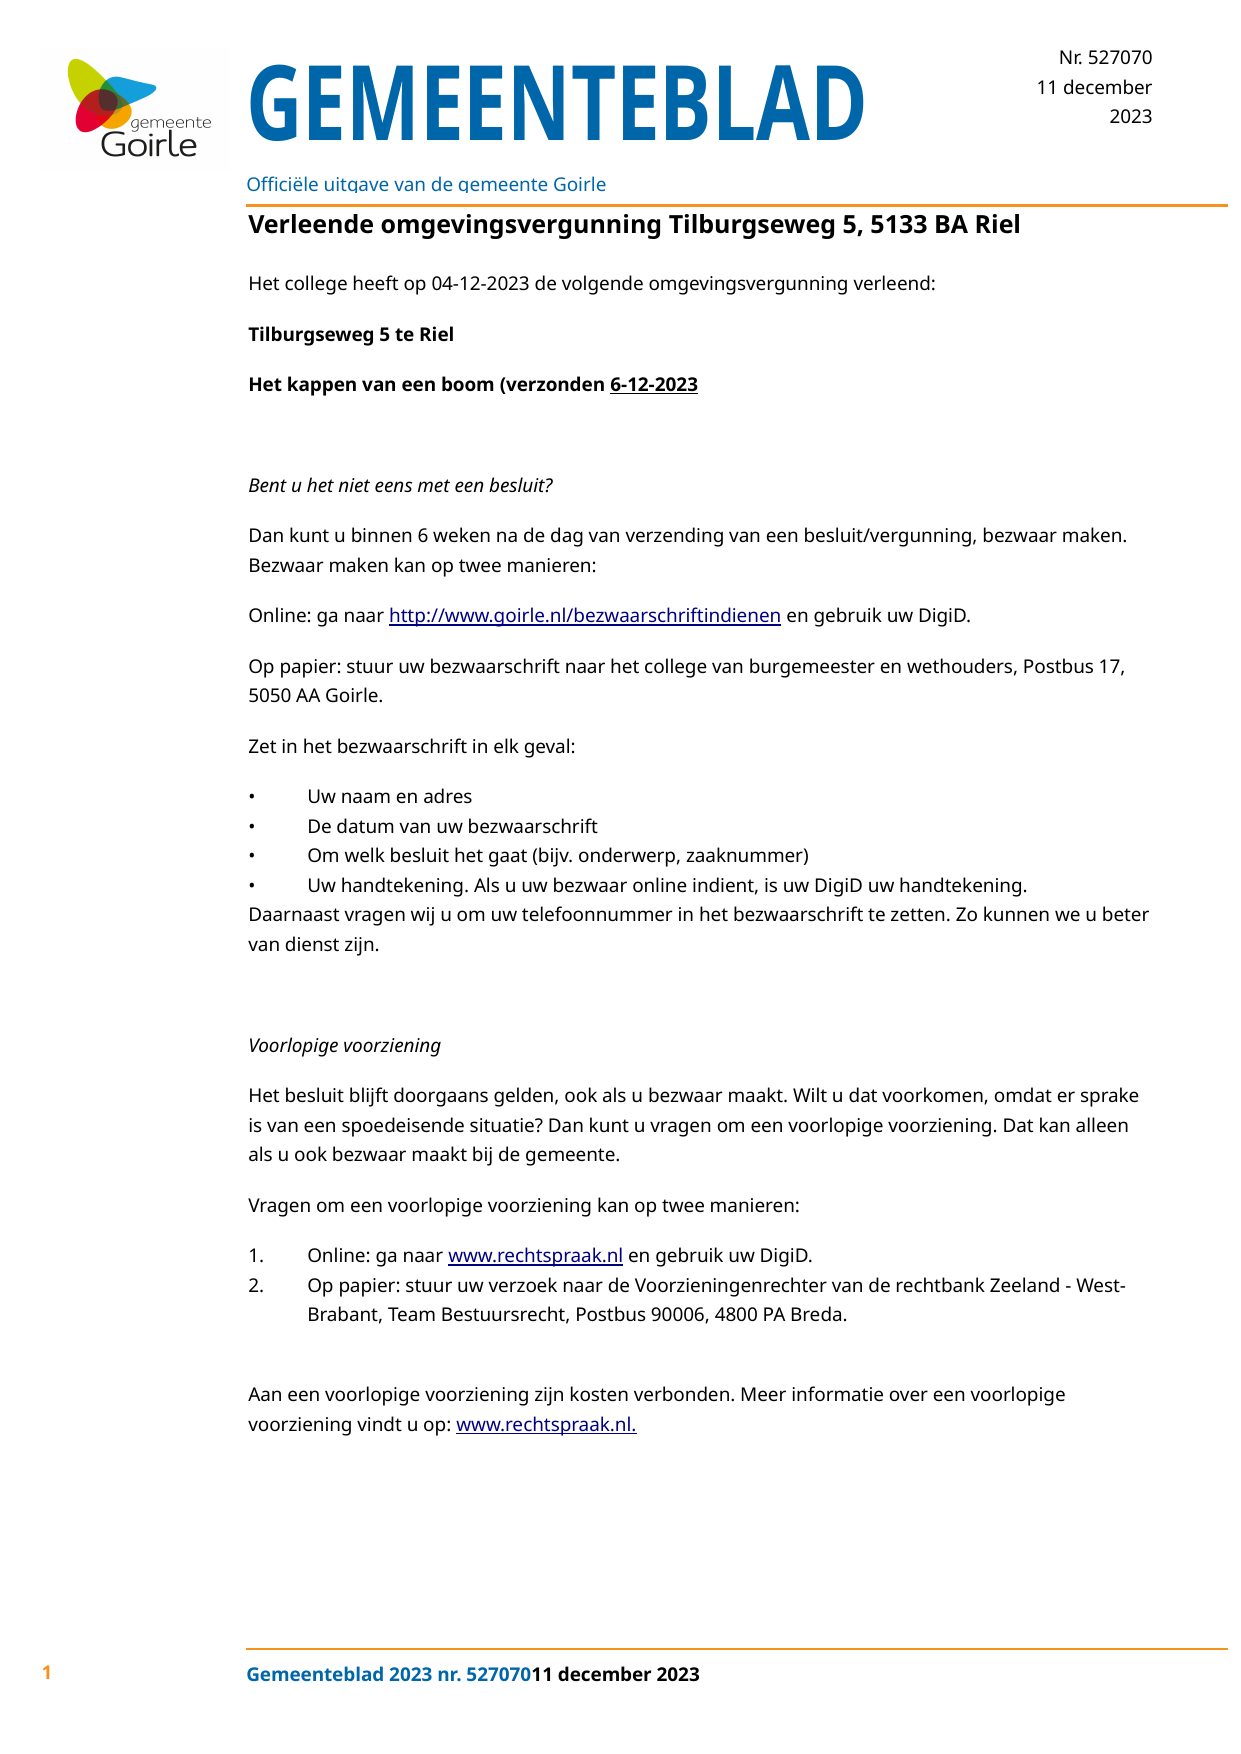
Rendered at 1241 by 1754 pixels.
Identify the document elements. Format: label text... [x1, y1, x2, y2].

text Het besluit blijft doorgaans gelden, ook als u bezwaar maakt. Wilt u dat voorkomen, omdat er sprake is van een spoedeisende situatie? Dan kunt u vragen om een voorlopige voorziening. Dat kan alleen als u ook bezwaar maakt bij de gemeente. [248, 1082, 1152, 1167]
text Voorlopige voorziening [248, 1032, 1152, 1058]
text Verleende omgevingsvergunning Tilburgseweg 5, 5133 BA Riel [248, 207, 1152, 241]
text Aan een voorlopige voorziening zijn kosten verbonden. Meer informatie over een voorlopige voorziening vindt u op: www.rechtspraak.nl. [248, 1382, 1152, 1437]
text Bent u het niet eens met een besluit? [248, 472, 1152, 498]
text Het college heeft op 04-12-2023 de volgende omgevingsvergunning verleend: [248, 270, 1152, 296]
text Daarnaast vragen wij u om uw telefoonnummer in het bezwaarschrift te zetten. Zo kunnen we u beter van dienst zijn. [248, 902, 1152, 957]
text Tilburgseweg 5 te Riel [248, 321, 1152, 346]
list Op papier: stuur uw verzoek naar de Voorzieningenrechter van de rechtbank Zeeland - West-Brabant, Team Bestuursrecht, Postbus 90006, 4800 PA Breda. [248, 1272, 1152, 1327]
list Uw handtekening. Als u uw bezwaar online indient, is uw DigiD uw handtekening. [248, 872, 1152, 898]
text Op papier: stuur uw bezwaarschrift naar het college van burgemeester en wethouders, Postbus 17, 5050 AA Goirle. [248, 653, 1152, 708]
list Uw naam en adres [248, 783, 1152, 809]
picture [41, 47, 231, 172]
list Online: ga naar www.rechtspraak.nl en gebruik uw DigiD. [248, 1242, 1152, 1268]
list Om welk besluit het gaat (bijv. onderwerp, zaaknummer) [248, 842, 1152, 868]
text Online: ga naar http://www.goirle.nl/bezwaarschriftindienen en gebruik uw DigiD. [248, 602, 1152, 628]
list De datum van uw bezwaarschrift [248, 813, 1152, 838]
text Zet in het bezwaarschrift in elk geval: [248, 733, 1152, 758]
text Dan kunt u binnen 6 weken na de dag van verzending van een besluit/vergunning, bezwaar maken. Bezwaar maken kan op twee manieren: [248, 522, 1152, 578]
text Het kappen van een boom (verzonden 6-12-2023 [248, 371, 1152, 397]
text Vragen om een voorlopige voorziening kan op twee manieren: [248, 1192, 1152, 1218]
